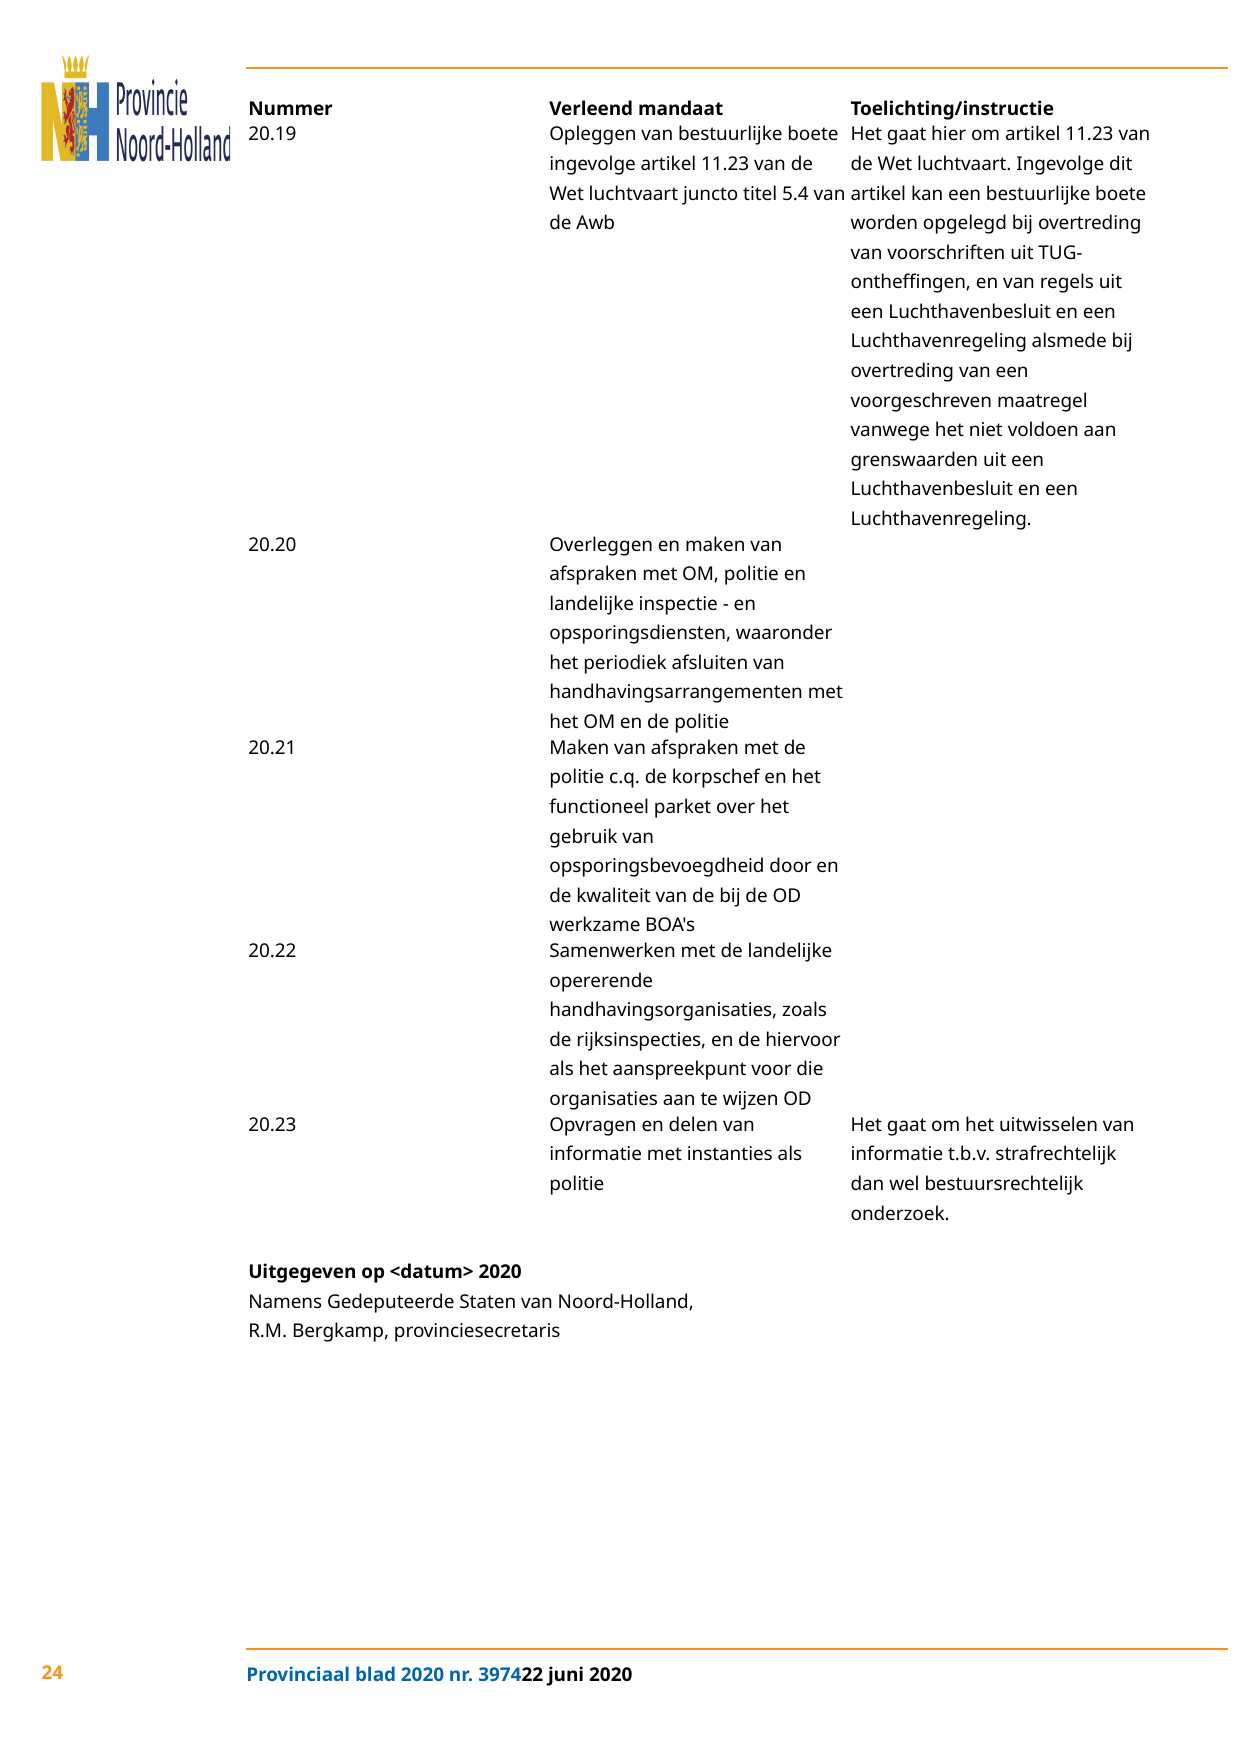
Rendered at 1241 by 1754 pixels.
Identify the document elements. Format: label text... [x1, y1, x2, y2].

table_cell [850, 937, 1152, 1111]
table_cell Opvragen en delen van informatie met instanties als politie [549, 1111, 850, 1225]
picture [41, 47, 231, 172]
table_header Nummer [248, 95, 549, 121]
text Namens Gedeputeerde Staten van Noord-Holland, [248, 1288, 1152, 1313]
table_cell Maken van afspraken met de politie c.q. de korpschef en het functioneel parket over het gebruik van opsporingsbevoegdheid door en de kwaliteit van de bij de OD werkzame BOA's [549, 734, 850, 937]
table_cell 20.22 [248, 937, 549, 1111]
table_cell 20.21 [248, 734, 549, 937]
table_cell Het gaat om het uitwisselen van informatie t.b.v. strafrechtelijk dan wel bestuursrechtelijk onderzoek. [850, 1111, 1152, 1225]
table_cell 20.23 [248, 1111, 549, 1225]
table_header Toelichting/instructie [850, 95, 1152, 121]
text R.M. Bergkamp, provinciesecretaris [248, 1317, 1152, 1343]
table_cell Opleggen van bestuurlijke boete ingevolge artikel 11.23 van de Wet luchtvaart juncto titel 5.4 van de Awb [549, 121, 850, 531]
text Uitgegeven op <datum> 2020 [248, 1258, 1152, 1284]
table_cell [850, 531, 1152, 734]
table_cell 20.19 [248, 121, 549, 531]
table_cell Overleggen en maken van afspraken met OM, politie en landelijke inspectie - en opsporingsdiensten, waaronder het periodiek afsluiten van handhavingsarrangementen met het OM en de politie [549, 531, 850, 734]
table_cell Samenwerken met de landelijke opererende handhavingsorganisaties, zoals de rijksinspecties, en de hiervoor als het aanspreekpunt voor die organisaties aan te wijzen OD [549, 937, 850, 1111]
table_cell 20.20 [248, 531, 549, 734]
table_header Verleend mandaat [549, 95, 850, 121]
table_cell Het gaat hier om artikel 11.23 van de Wet luchtvaart. Ingevolge dit artikel kan een bestuurlijke boete worden opgelegd bij overtreding van voorschriften uit TUG-ontheffingen, en van regels uit een Luchthavenbesluit en een Luchthavenregeling alsmede bij overtreding van een voorgeschreven maatregel vanwege het niet voldoen aan grenswaarden uit een Luchthavenbesluit en een Luchthavenregeling. [850, 121, 1152, 531]
table_cell [850, 734, 1152, 937]
